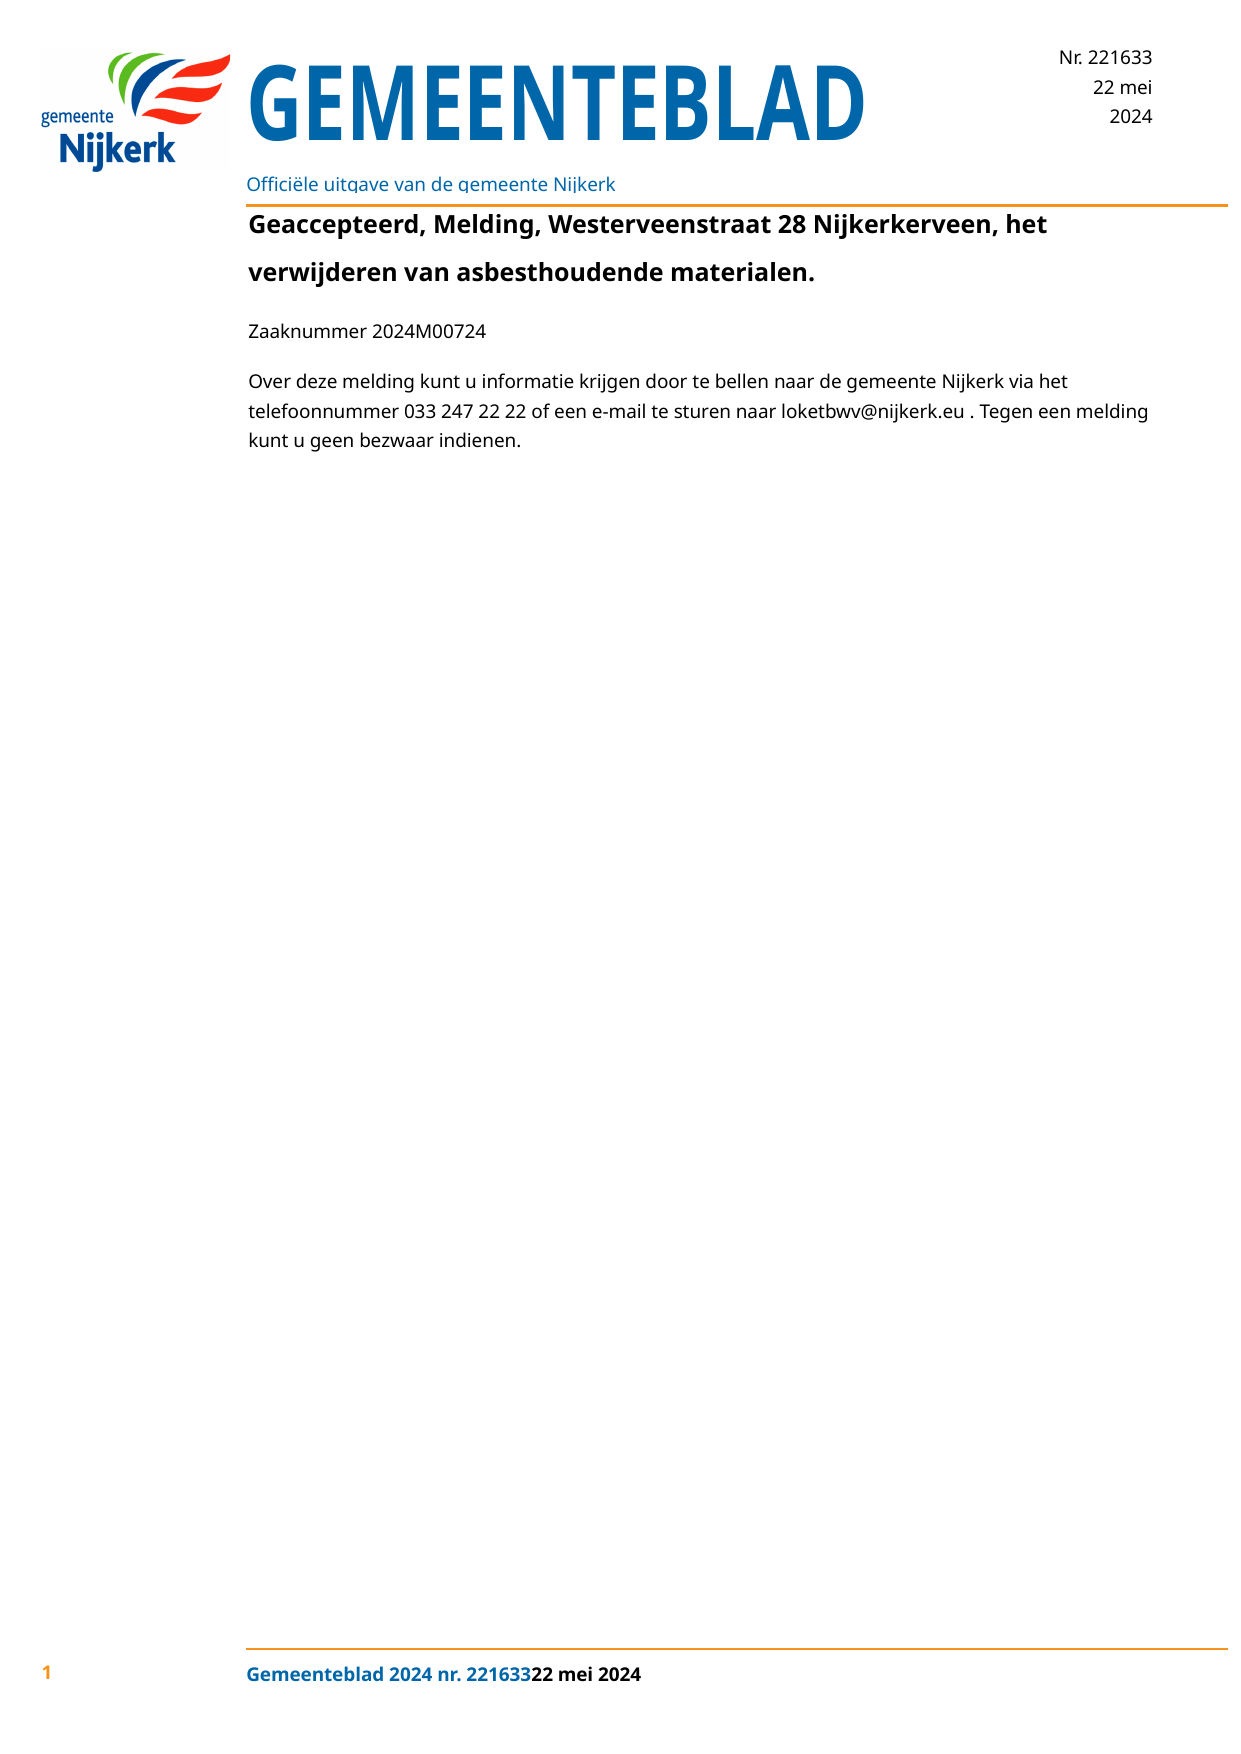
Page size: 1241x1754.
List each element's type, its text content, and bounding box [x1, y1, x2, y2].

text Zaaknummer 2024M00724 [248, 318, 1152, 344]
text Over deze melding kunt u informatie krijgen door te bellen naar de gemeente Nijkerk via het telefoonnummer 033 247 22 22 of een e-mail te sturen naar loketbwv@nijkerk.eu . Tegen een melding kunt u geen bezwaar indienen. [248, 368, 1152, 453]
picture [41, 47, 231, 172]
text Geaccepteerd, Melding, Westerveenstraat 28 Nijkerkerveen, het verwijderen van asbesthoudende materialen. [248, 207, 1152, 288]
